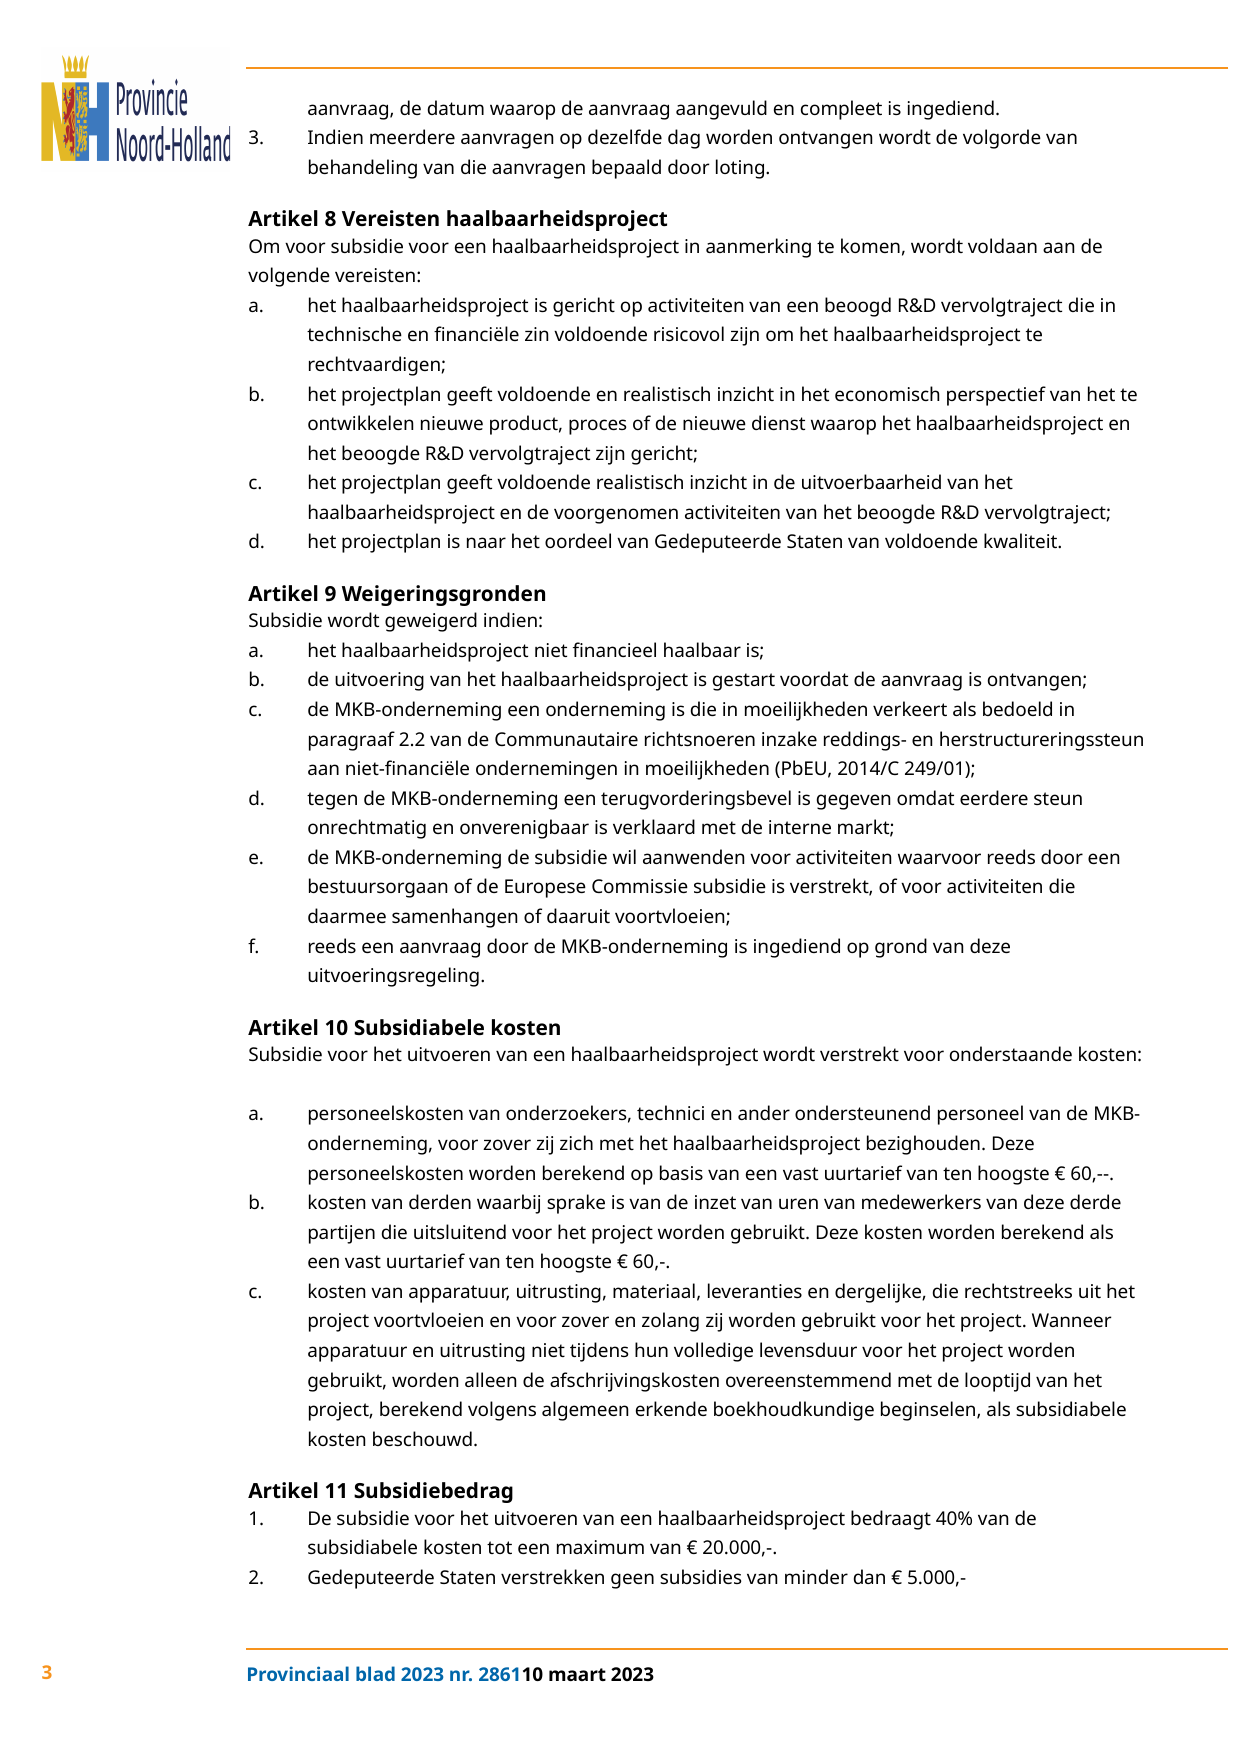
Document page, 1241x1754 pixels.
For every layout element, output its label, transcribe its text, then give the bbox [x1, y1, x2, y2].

list kosten van apparatuur, uitrusting, materiaal, leveranties en dergelijke, die rechtstreeks uit het project voortvloeien en voor zover en zolang zij worden gebruikt voor het project. Wanneer apparatuur en uitrusting niet tijdens hun volledige levensduur voor het project worden gebruikt, worden alleen de afschrijvingskosten overeenstemmend met de looptijd van het project, berekend volgens algemeen erkende boekhoudkundige beginselen, als subsidiabele kosten beschouwd. [248, 1278, 1152, 1452]
list De subsidie voor het uitvoeren van een haalbaarheidsproject bedraagt 40% van de subsidiabele kosten tot een maximum van € 20.000,-. [248, 1505, 1152, 1560]
list tegen de MKB-onderneming een terugvorderingsbevel is gegeven omdat eerdere steun onrechtmatig en onverenigbaar is verklaard met de interne markt; [248, 785, 1152, 840]
list de MKB-onderneming een onderneming is die in moeilijkheden verkeert als bedoeld in paragraaf 2.2 van de Communautaire richtsnoeren inzake reddings- en herstructureringssteun aan niet-financiële ondernemingen in moeilijkheden (PbEU, 2014/C 249/01); [248, 696, 1152, 781]
text Artikel 8 Vereisten haalbaarheidsproject [248, 204, 1152, 233]
list de MKB-onderneming de subsidie wil aanwenden voor activiteiten waarvoor reeds door een bestuursorgaan of de Europese Commissie subsidie is verstrekt, of voor activiteiten die daarmee samenhangen of daaruit voortvloeien; [248, 844, 1152, 929]
list reeds een aanvraag door de MKB-onderneming is ingediend op grond van deze uitvoeringsregeling. [248, 933, 1152, 988]
text Artikel 11 Subsidiebedrag [248, 1476, 1152, 1505]
text Om voor subsidie voor een haalbaarheidsproject in aanmerking te komen, wordt voldaan aan de volgende vereisten: [248, 233, 1152, 288]
text Subsidie voor het uitvoeren van een haalbaarheidsproject wordt verstrekt voor onderstaande kosten: [248, 1041, 1152, 1067]
list het projectplan is naar het oordeel van Gedeputeerde Staten van voldoende kwaliteit. [248, 529, 1152, 554]
list personeelskosten van onderzoekers, technici en ander ondersteunend personeel van de MKB-onderneming, voor zover zij zich met het haalbaarheidsproject bezighouden. Deze personeelskosten worden berekend op basis van een vast uurtarief van ten hoogste € 60,--. [248, 1101, 1152, 1185]
list het haalbaarheidsproject is gericht op activiteiten van een beoogd R&D vervolgtraject die in technische en financiële zin voldoende risicovol zijn om het haalbaarheidsproject te rechtvaardigen; [248, 292, 1152, 377]
text Artikel 9 Weigeringsgronden [248, 579, 1152, 607]
list het haalbaarheidsproject niet financieel haalbaar is; [248, 637, 1152, 663]
text Artikel 10 Subsidiabele kosten [248, 1013, 1152, 1041]
list het projectplan geeft voldoende realistisch inzicht in de uitvoerbaarheid van het haalbaarheidsproject en de voorgenomen activiteiten van het beoogde R&D vervolgtraject; [248, 469, 1152, 525]
list het projectplan geeft voldoende en realistisch inzicht in het economisch perspectief van het te ontwikkelen nieuwe product, proces of de nieuwe dienst waarop het haalbaarheidsproject en het beoogde R&D vervolgtraject zijn gericht; [248, 381, 1152, 466]
list Indien meerdere aanvragen op dezelfde dag worden ontvangen wordt de volgorde van behandeling van die aanvragen bepaald door loting. [248, 124, 1152, 180]
picture [41, 47, 231, 172]
list aanvraag, de datum waarop de aanvraag aangevuld en compleet is ingediend. [248, 95, 1152, 121]
text Subsidie wordt geweigerd indien: [248, 607, 1152, 633]
list de uitvoering van het haalbaarheidsproject is gestart voordat de aanvraag is ontvangen; [248, 667, 1152, 692]
list kosten van derden waarbij sprake is van de inzet van uren van medewerkers van deze derde partijen die uitsluitend voor het project worden gebruikt. Deze kosten worden berekend als een vast uurtarief van ten hoogste € 60,-. [248, 1189, 1152, 1274]
list Gedeputeerde Staten verstrekken geen subsidies van minder dan € 5.000,- [248, 1564, 1152, 1590]
